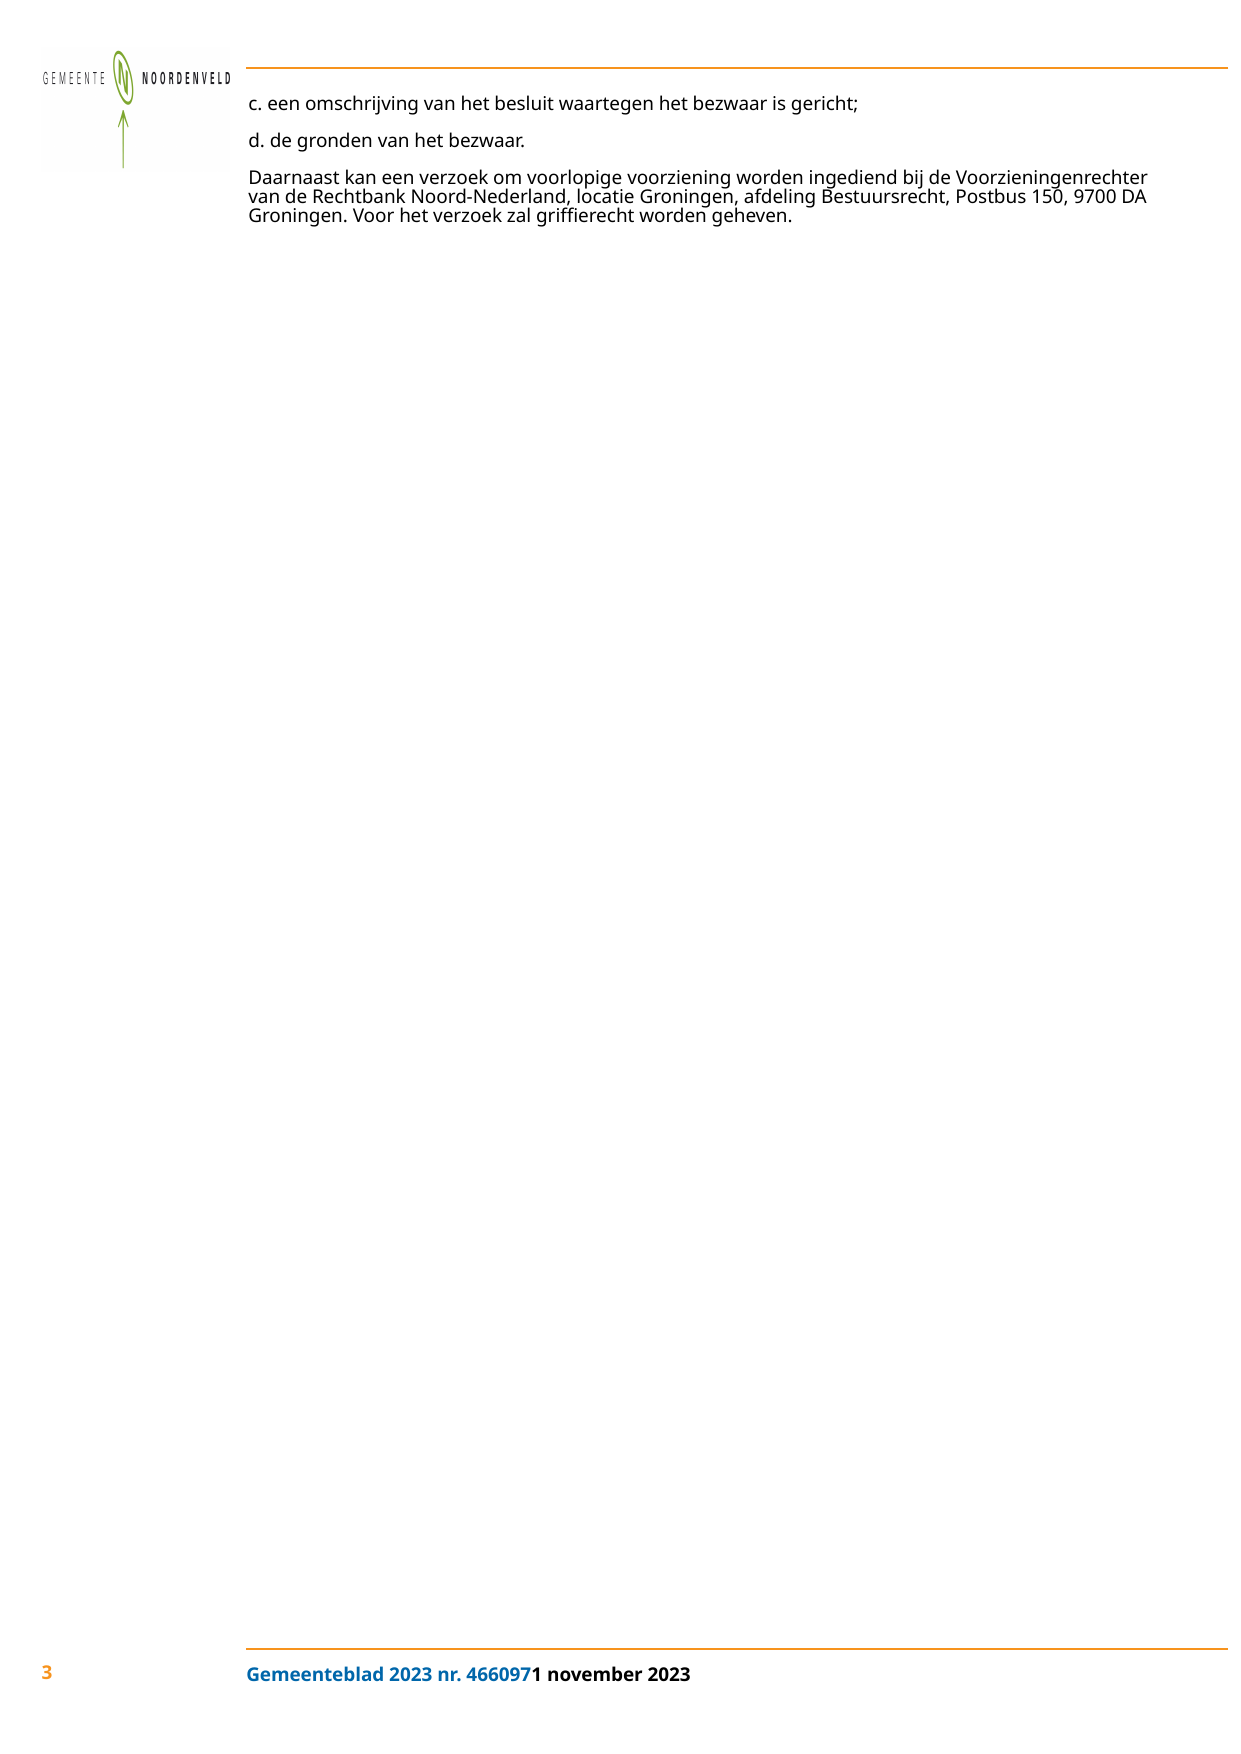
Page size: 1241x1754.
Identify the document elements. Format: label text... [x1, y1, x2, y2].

text Daarnaast kan een verzoek om voorlopige voorziening worden ingediend bij de Voorzieningenrechter van de Rechtbank Noord-Nederland, locatie Groningen, afdeling Bestuursrecht, Postbus 150, 9700 DA Groningen. Voor het verzoek zal griffierecht worden geheven. [248, 169, 1152, 227]
text d. de gronden van het bezwaar. [248, 132, 1152, 151]
picture [41, 47, 231, 172]
text c. een omschrijving van het besluit waartegen het bezwaar is gericht; [248, 95, 1152, 114]
